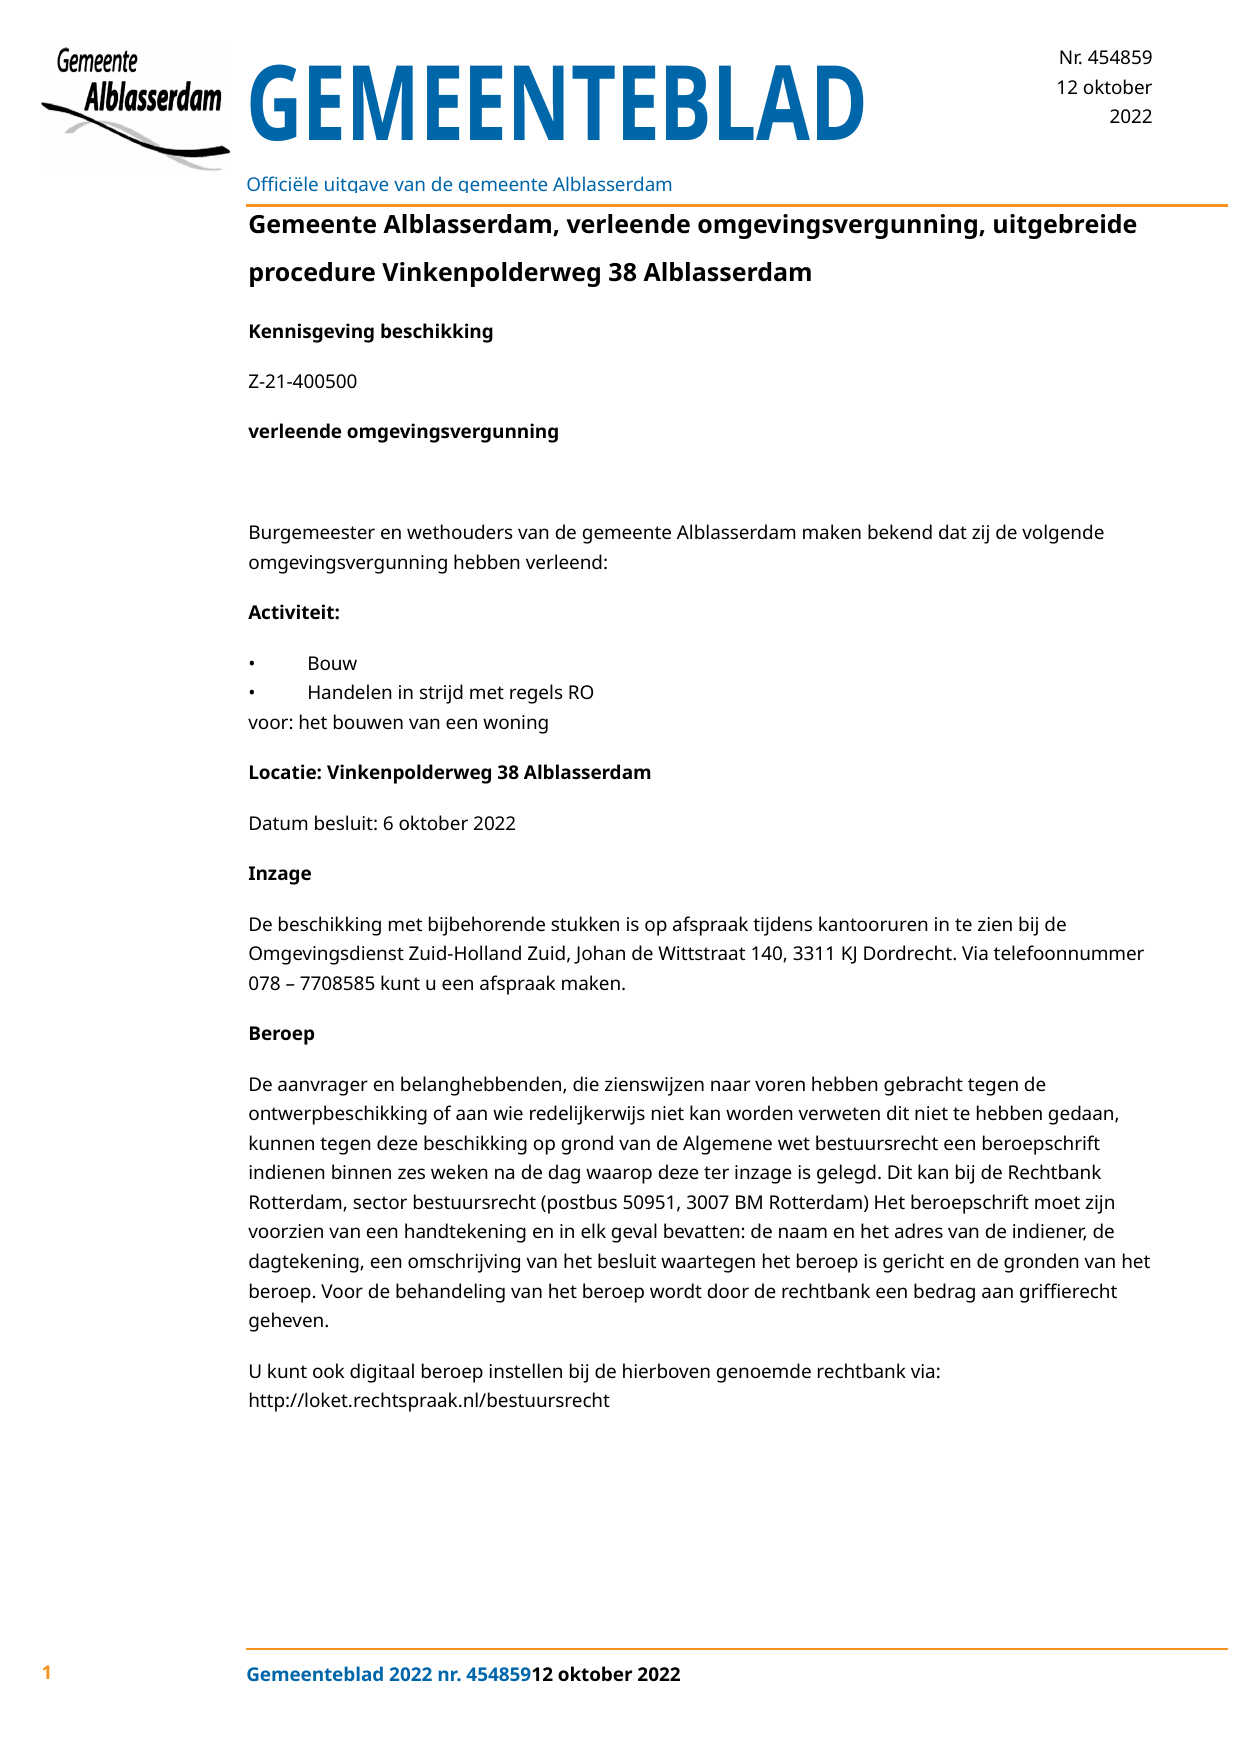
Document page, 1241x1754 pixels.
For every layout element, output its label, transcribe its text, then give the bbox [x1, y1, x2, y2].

text Datum besluit: 6 oktober 2022 [248, 810, 1152, 836]
text Burgemeester en wethouders van de gemeente Alblasserdam maken bekend dat zij de volgende omgevingsvergunning hebben verleend: [248, 519, 1152, 575]
text Inzage [248, 860, 1152, 886]
text De beschikking met bijbehorende stukken is op afspraak tijdens kantooruren in te zien bij de Omgevingsdienst Zuid-Holland Zuid, Johan de Wittstraat 140, 3311 KJ Dordrecht. Via telefoonnummer 078 – 7708585 kunt u een afspraak maken. [248, 911, 1152, 996]
text Activiteit: [248, 599, 1152, 625]
text voor: het bouwen van een woning [248, 709, 1152, 735]
text Z-21-400500 [248, 368, 1152, 394]
text Beroep [248, 1020, 1152, 1046]
text U kunt ook digitaal beroep instellen bij de hierboven genoemde rechtbank via: http://loket.rechtspraak.nl/bestuursrecht [248, 1358, 1152, 1413]
text Locatie: Vinkenpolderweg 38 Alblasserdam [248, 759, 1152, 785]
picture [41, 47, 231, 172]
text De aanvrager en belanghebbenden, die zienswijzen naar voren hebben gebracht tegen de ontwerpbeschikking of aan wie redelijkerwijs niet kan worden verweten dit niet te hebben gedaan, kunnen tegen deze beschikking op grond van de Algemene wet bestuursrecht een beroepschrift indienen binnen zes weken na de dag waarop deze ter inzage is gelegd. Dit kan bij de Rechtbank Rotterdam, sector bestuursrecht (postbus 50951, 3007 BM Rotterdam) Het beroepschrift moet zijn voorzien van een handtekening en in elk geval bevatten: de naam en het adres van de indiener, de dagtekening, een omschrijving van het besluit waartegen het beroep is gericht en de gronden van het beroep. Voor de behandeling van het beroep wordt door de rechtbank een bedrag aan griffierecht geheven. [248, 1071, 1152, 1333]
text verleende omgevingsvergunning [248, 419, 1152, 444]
text Gemeente Alblasserdam, verleende omgevingsvergunning, uitgebreide procedure Vinkenpolderweg 38 Alblasserdam [248, 207, 1152, 288]
text Kennisgeving beschikking [248, 318, 1152, 344]
list Bouw [248, 650, 1152, 676]
list Handelen in strijd met regels RO [248, 679, 1152, 705]
